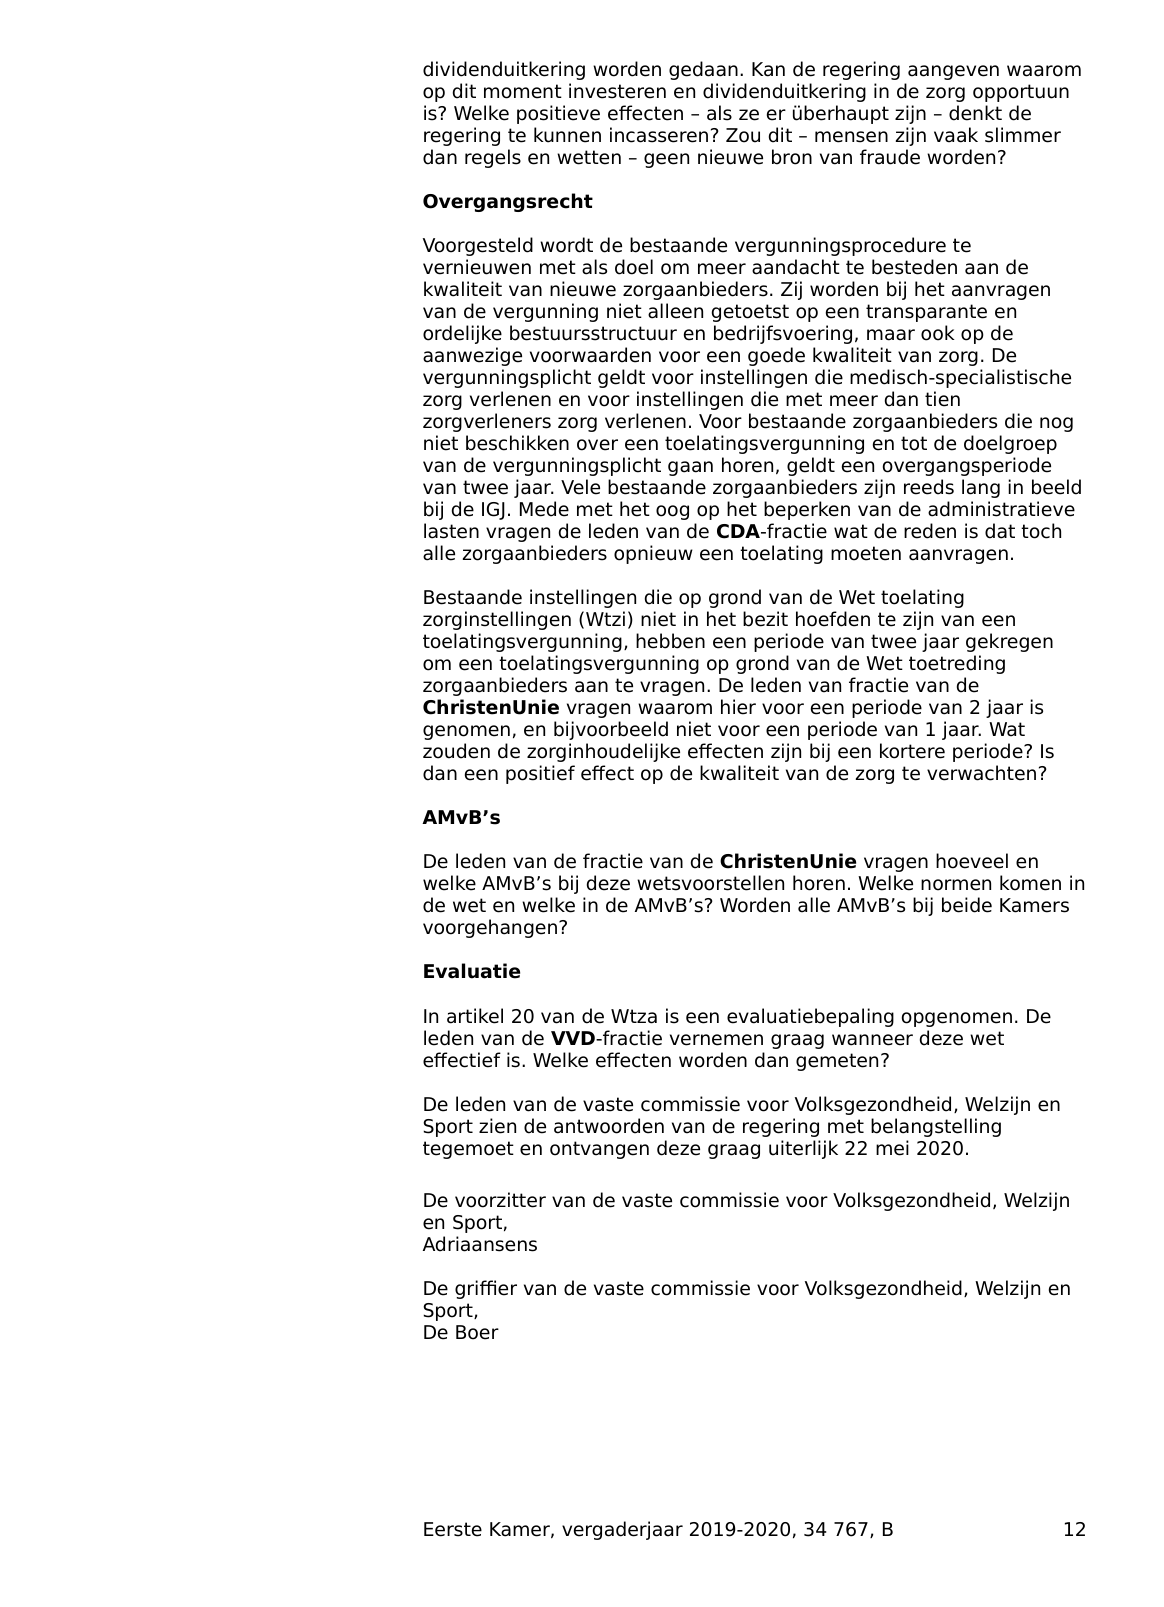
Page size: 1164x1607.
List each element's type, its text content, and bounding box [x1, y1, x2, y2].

text De griffier van de vaste commissie voor Volksgezondheid, Welzijn en Sport, De Boer [422, 1278, 1087, 1344]
text De voorzitter van de vaste commissie voor Volksgezondheid, Welzijn en Sport, Adriaansens [422, 1190, 1087, 1256]
text In artikel 20 van de Wtza is een evaluatiebepaling opgenomen. De leden van de VVD-fractie vernemen graag wanneer deze wet effectief is. Welke effecten worden dan gemeten? [422, 1006, 1087, 1072]
text Voorgesteld wordt de bestaande vergunningsprocedure te vernieuwen met als doel om meer aandacht te besteden aan de kwaliteit van nieuwe zorgaanbieders. Zij worden bij het aanvragen van de vergunning niet alleen getoetst op een transparante en ordelijke bestuursstructuur en bedrijfsvoering, maar ook op de aanwezige voorwaarden voor een goede kwaliteit van zorg. De vergunningsplicht geldt voor instellingen die medisch-specialistische zorg verlenen en voor instellingen die met meer dan tien zorgverleners zorg verlenen. Voor bestaande zorgaanbieders die nog niet beschikken over een toelatingsvergunning en tot de doelgroep van de vergunningsplicht gaan horen, geldt een overgangsperiode van twee jaar. Vele bestaande zorgaanbieders zijn reeds lang in beeld bij de IGJ. Mede met het oog op het beperken van de administratieve lasten vragen de leden van de CDA-fractie wat de reden is dat toch alle zorgaanbieders opnieuw een toelating moeten aanvragen. [422, 235, 1087, 565]
text De leden van de fractie van de ChristenUnie vragen hoeveel en welke AMvB’s bij deze wetsvoorstellen horen. Welke normen komen in de wet en welke in de AMvB’s? Worden alle AMvB’s bij beide Kamers voorgehangen? [422, 851, 1087, 939]
text dividenduitkering worden gedaan. Kan de regering aangeven waarom op dit moment investeren en dividenduitkering in de zorg opportuun is? Welke positieve effecten – als ze er überhaupt zijn – denkt de regering te kunnen incasseren? Zou dit – mensen zijn vaak slimmer dan regels en wetten – geen nieuwe bron van fraude worden? [422, 59, 1087, 169]
text Bestaande instellingen die op grond van de Wet toelating zorginstellingen (Wtzi) niet in het bezit hoefden te zijn van een toelatingsvergunning, hebben een periode van twee jaar gekregen om een toelatingsvergunning op grond van de Wet toetreding zorgaanbieders aan te vragen. De leden van fractie van de ChristenUnie vragen waarom hier voor een periode van 2 jaar is genomen, en bijvoorbeeld niet voor een periode van 1 jaar. Wat zouden de zorginhoudelijke effecten zijn bij een kortere periode? Is dan een positief effect op de kwaliteit van de zorg te verwachten? [422, 587, 1087, 785]
subtitle AMvB’s [422, 807, 1087, 829]
subtitle Overgangsrecht [422, 191, 1087, 213]
text De leden van de vaste commissie voor Volksgezondheid, Welzijn en Sport zien de antwoorden van de regering met belangstelling tegemoet en ontvangen deze graag uiterlijk 22 mei 2020. [422, 1094, 1087, 1160]
subtitle Evaluatie [422, 961, 1087, 983]
